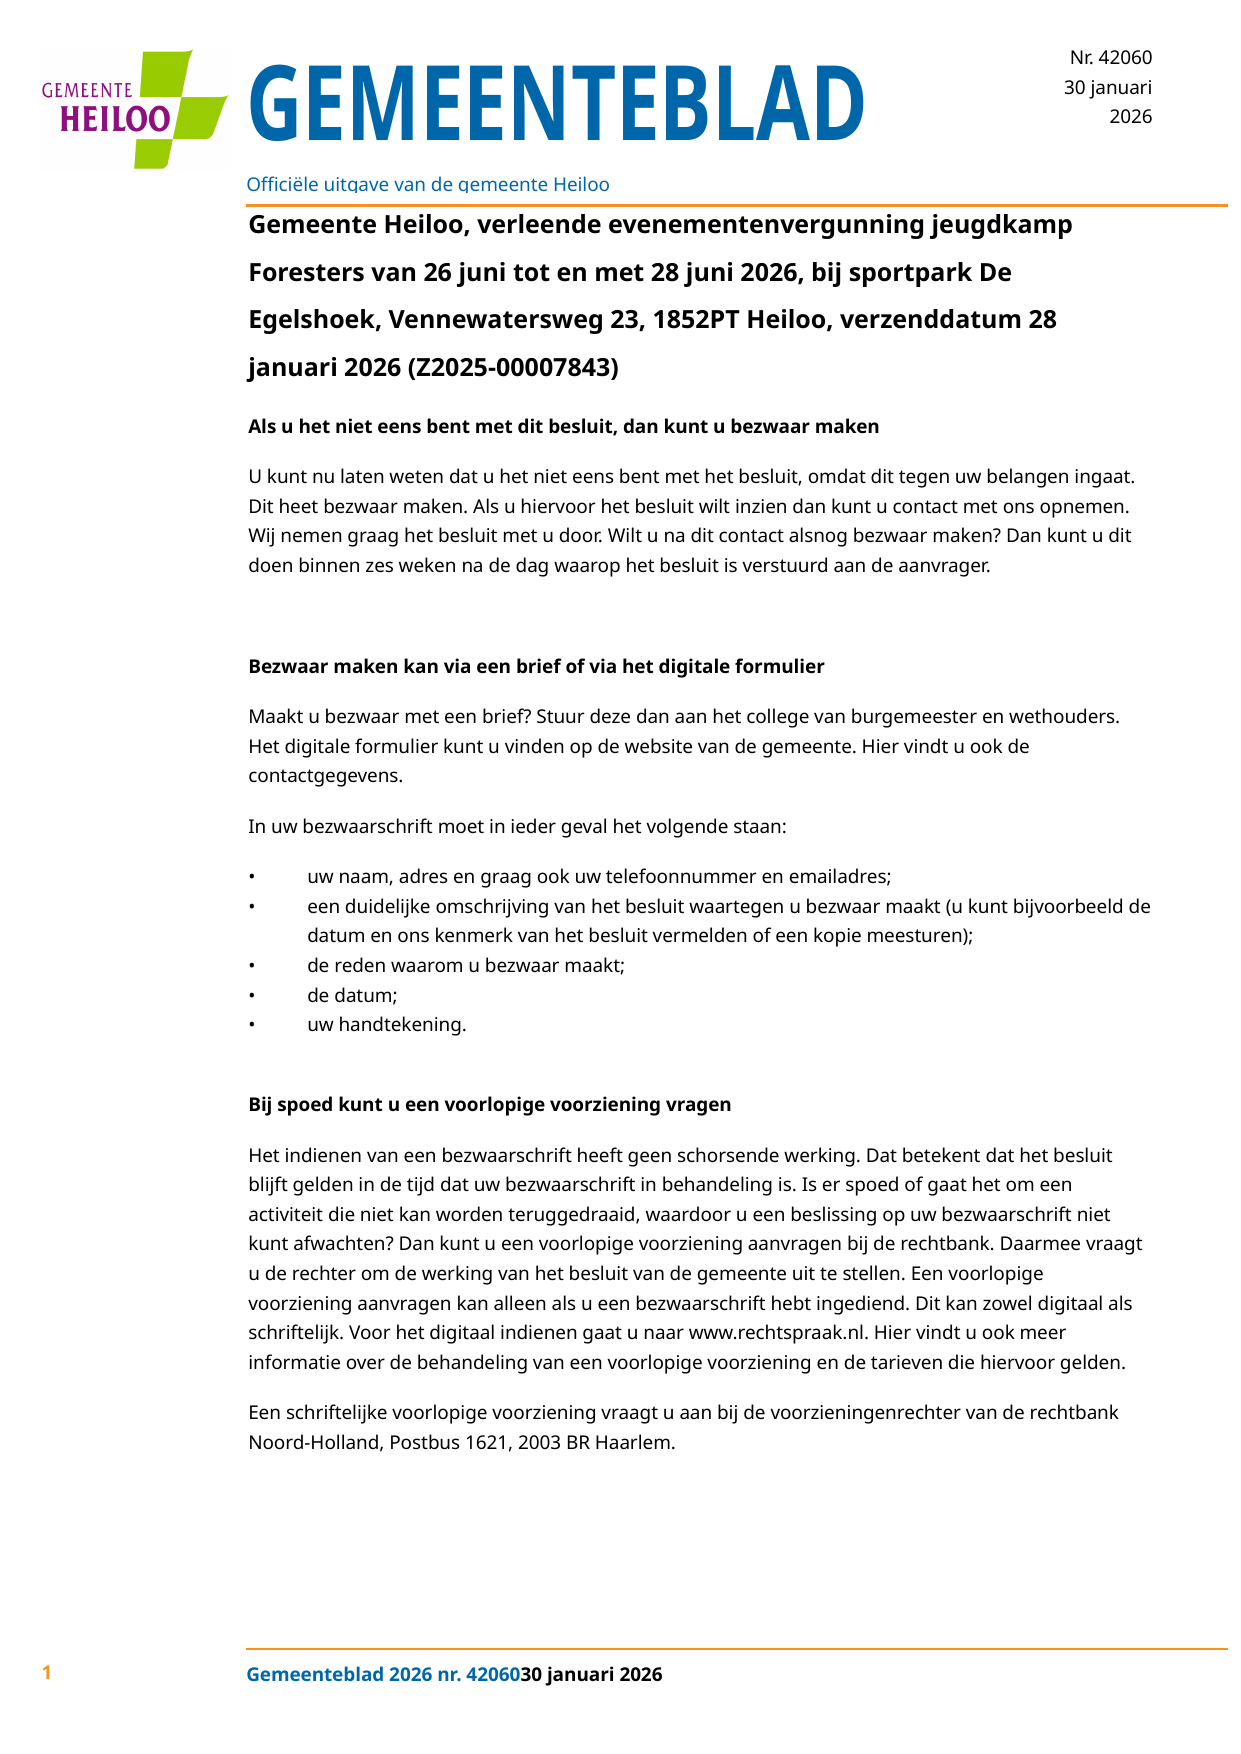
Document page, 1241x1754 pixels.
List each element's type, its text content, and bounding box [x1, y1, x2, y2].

list de reden waarom u bezwaar maakt; [248, 952, 1152, 978]
text Een schriftelijke voorlopige voorziening vraagt u aan bij de voorzieningenrechter van de rechtbank Noord-Holland, Postbus 1621, 2003 BR Haarlem. [248, 1399, 1152, 1455]
text Gemeente Heiloo, verleende evenementenvergunning jeugdkamp Foresters van 26 juni tot en met 28 juni 2026, bij sportpark De Egelshoek, Vennewatersweg 23, 1852PT Heiloo, verzenddatum 28 januari 2026 (Z2025-00007843) [248, 207, 1152, 384]
picture [41, 47, 231, 172]
text In uw bezwaarschrift moet in ieder geval het volgende staan: [248, 813, 1152, 839]
text Bezwaar maken kan via een brief of via het digitale formulier [248, 653, 1152, 679]
text Bij spoed kunt u een voorlopige voorziening vragen [248, 1091, 1152, 1117]
text Als u het niet eens bent met dit besluit, dan kunt u bezwaar maken [248, 413, 1152, 439]
list uw handtekening. [248, 1011, 1152, 1037]
list uw naam, adres en graag ook uw telefoonnummer en emailadres; [248, 863, 1152, 889]
list de datum; [248, 982, 1152, 1008]
text Het indienen van een bezwaarschrift heeft geen schorsende werking. Dat betekent dat het besluit blijft gelden in de tijd dat uw bezwaarschrift in behandeling is. Is er spoed of gaat het om een activiteit die niet kan worden teruggedraaid, waardoor u een beslissing op uw bezwaarschrift niet kunt afwachten? Dan kunt u een voorlopige voorziening aanvragen bij de rechtbank. Daarmee vraagt u de rechter om de werking van het besluit van de gemeente uit te stellen. Een voorlopige voorziening aanvragen kan alleen als u een bezwaarschrift hebt ingediend. Dit kan zowel digitaal als schriftelijk. Voor het digitaal indienen gaat u naar www.rechtspraak.nl. Hier vindt u ook meer informatie over de behandeling van een voorlopige voorziening en de tarieven die hiervoor gelden. [248, 1142, 1152, 1375]
text Maakt u bezwaar met een brief? Stuur deze dan aan het college van burgemeester en wethouders. Het digitale formulier kunt u vinden op de website van de gemeente. Hier vindt u ook de contactgegevens. [248, 703, 1152, 788]
text U kunt nu laten weten dat u het niet eens bent met het besluit, omdat dit tegen uw belangen ingaat. Dit heet bezwaar maken. Als u hiervoor het besluit wilt inzien dan kunt u contact met ons opnemen. Wij nemen graag het besluit met u door. Wilt u na dit contact alsnog bezwaar maken? Dan kunt u dit doen binnen zes weken na de dag waarop het besluit is verstuurd aan de aanvrager. [248, 463, 1152, 578]
list een duidelijke omschrijving van het besluit waartegen u bezwaar maakt (u kunt bijvoorbeeld de datum en ons kenmerk van het besluit vermelden of een kopie meesturen); [248, 893, 1152, 948]
